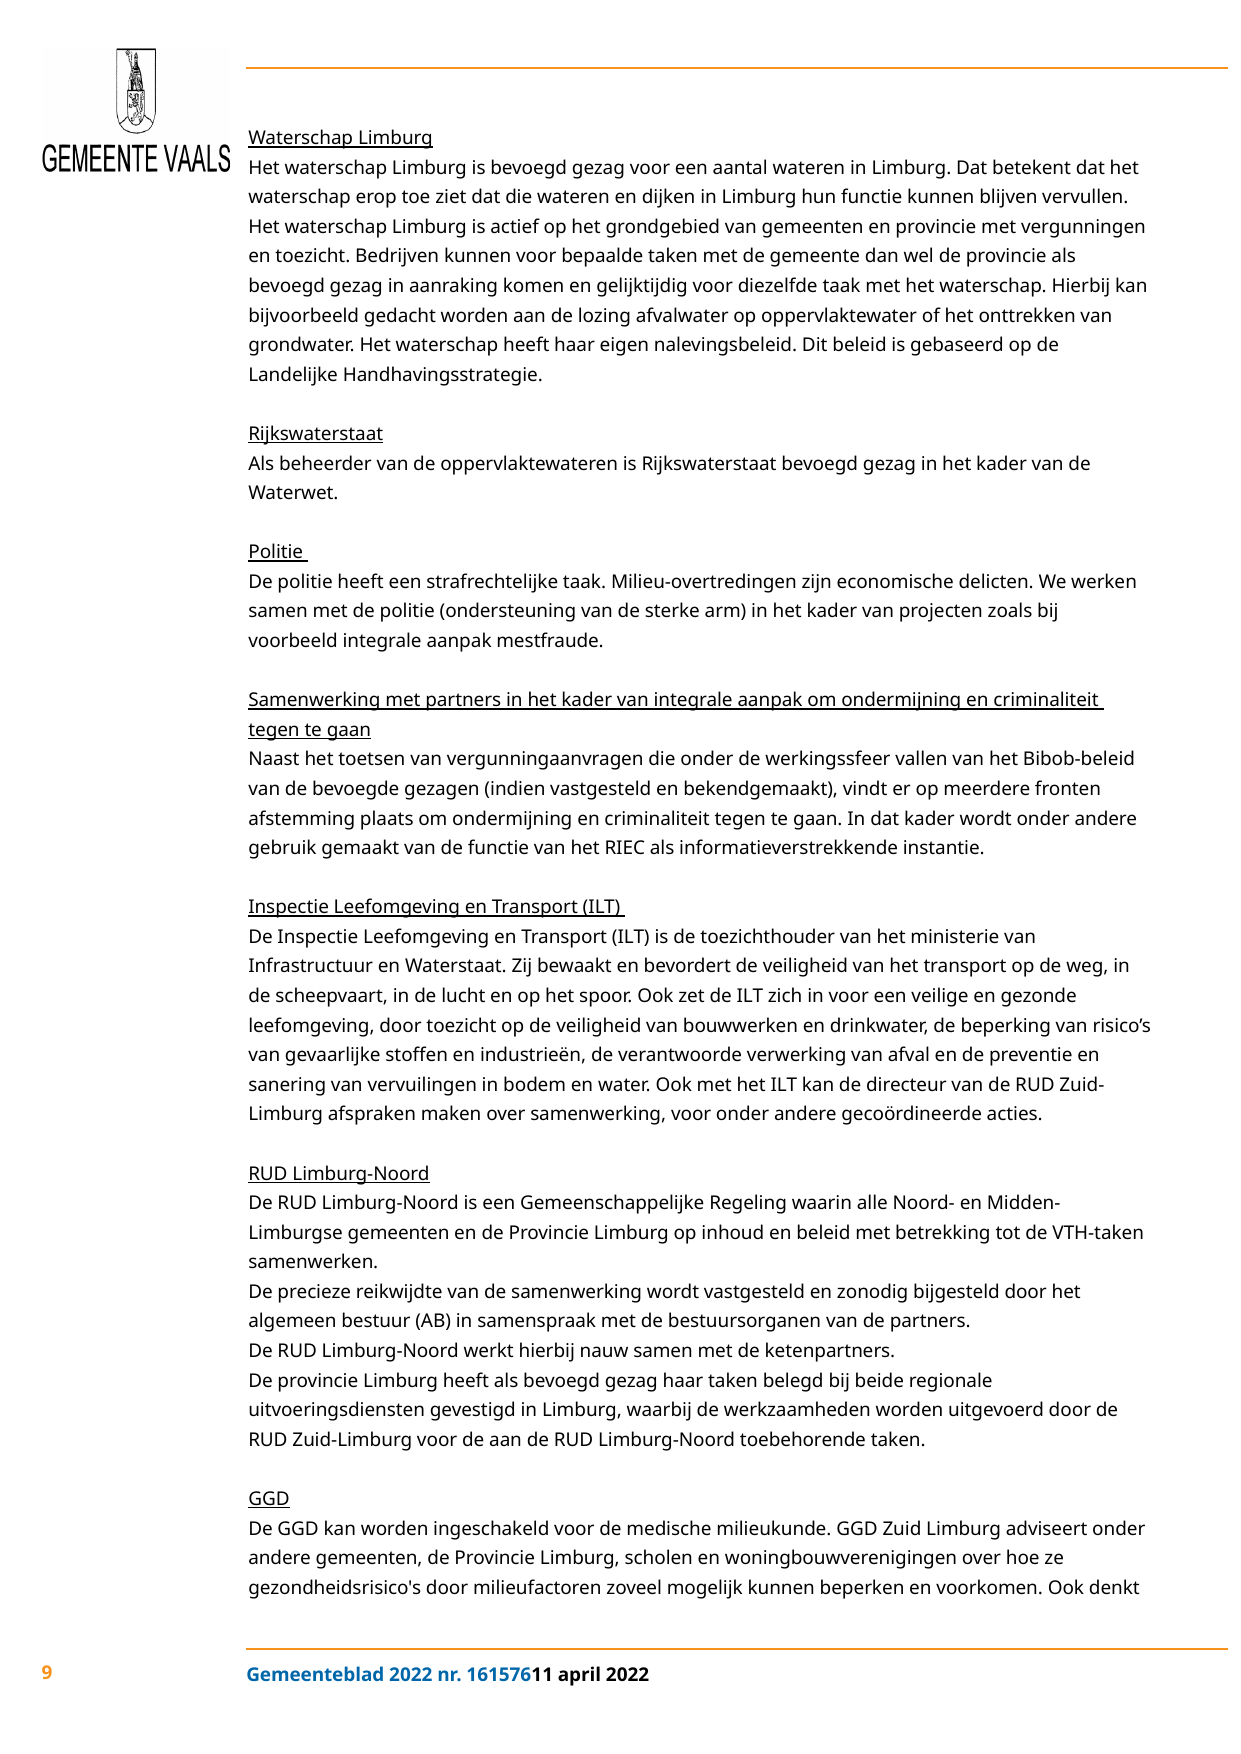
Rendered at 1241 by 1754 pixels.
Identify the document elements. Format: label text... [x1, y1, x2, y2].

text De politie heeft een strafrechtelijke taak. Milieu-overtredingen zijn economische delicten. We werken samen met de politie (ondersteuning van de sterke arm) in het kader van projecten zoals bij voorbeeld integrale aanpak mestfraude. [248, 568, 1152, 653]
text De Inspectie Leefomgeving en Transport (ILT) is de toezichthouder van het ministerie van Infrastructuur en Waterstaat. Zij bewaakt en bevordert de veiligheid van het transport op de weg, in de scheepvaart, in de lucht en op het spoor. Ook zet de ILT zich in voor een veilige en gezonde leefomgeving, door toezicht op de veiligheid van bouwwerken en drinkwater, de beperking van risico’s van gevaarlijke stoffen en industrieën, de verantwoorde verwerking van afval en de preventie en sanering van vervuilingen in bodem en water. Ook met het ILT kan de directeur van de RUD Zuid-Limburg afspraken maken over samenwerking, voor onder andere gecoördineerde acties. [248, 923, 1152, 1126]
text Rijkswaterstaat [248, 420, 1152, 446]
text GGD [248, 1485, 1152, 1511]
text Politie [248, 538, 1152, 564]
text Naast het toetsen van vergunningaanvragen die onder de werkingssfeer vallen van het Bibob-beleid van de bevoegde gezagen (indien vastgesteld en bekendgemaakt), vindt er op meerdere fronten afstemming plaats om ondermijning en criminaliteit tegen te gaan. In dat kader wordt onder andere gebruik gemaakt van de functie van het RIEC als informatieverstrekkende instantie. [248, 746, 1152, 860]
text Het waterschap Limburg is bevoegd gezag voor een aantal wateren in Limburg. Dat betekent dat het waterschap erop toe ziet dat die wateren en dijken in Limburg hun functie kunnen blijven vervullen. Het waterschap Limburg is actief op het grondgebied van gemeenten en provincie met vergunningen en toezicht. Bedrijven kunnen voor bepaalde taken met de gemeente dan wel de provincie als bevoegd gezag in aanraking komen en gelijktijdig voor diezelfde taak met het waterschap. Hierbij kan bijvoorbeeld gedacht worden aan de lozing afvalwater op oppervlaktewater of het onttrekken van grondwater. Het waterschap heeft haar eigen nalevingsbeleid. Dit beleid is gebaseerd op de Landelijke Handhavingsstrategie. [248, 154, 1152, 387]
text Samenwerking met partners in het kader van integrale aanpak om ondermijning en criminaliteit tegen te gaan [248, 686, 1152, 742]
text De provincie Limburg heeft als bevoegd gezag haar taken belegd bij beide regionale uitvoeringsdiensten gevestigd in Limburg, waarbij de werkzaamheden worden uitgevoerd door de RUD Zuid-Limburg voor de aan de RUD Limburg-Noord toebehorende taken. [248, 1367, 1152, 1452]
text Waterschap Limburg [248, 124, 1152, 150]
text De RUD Limburg-Noord werkt hierbij nauw samen met de ketenpartners. [248, 1337, 1152, 1363]
text De RUD Limburg-Noord is een Gemeenschappelijke Regeling waarin alle Noord- en Midden-Limburgse gemeenten en de Provincie Limburg op inhoud en beleid met betrekking tot de VTH-taken samenwerken. [248, 1189, 1152, 1274]
text De precieze reikwijdte van de samenwerking wordt vastgesteld en zonodig bijgesteld door het algemeen bestuur (AB) in samenspraak met de bestuursorganen van de partners. [248, 1278, 1152, 1333]
text Inspectie Leefomgeving en Transport (ILT) [248, 893, 1152, 919]
text Als beheerder van de oppervlaktewateren is Rijkswaterstaat bevoegd gezag in het kader van de Waterwet. [248, 450, 1152, 505]
text De GGD kan worden ingeschakeld voor de medische milieukunde. GGD Zuid Limburg adviseert onder andere gemeenten, de Provincie Limburg, scholen en woningbouwverenigingen over hoe ze gezondheidsrisico's door milieufactoren zoveel mogelijk kunnen beperken en voorkomen. Ook denkt [248, 1515, 1152, 1600]
text RUD Limburg-Noord [248, 1160, 1152, 1186]
picture [41, 47, 231, 172]
